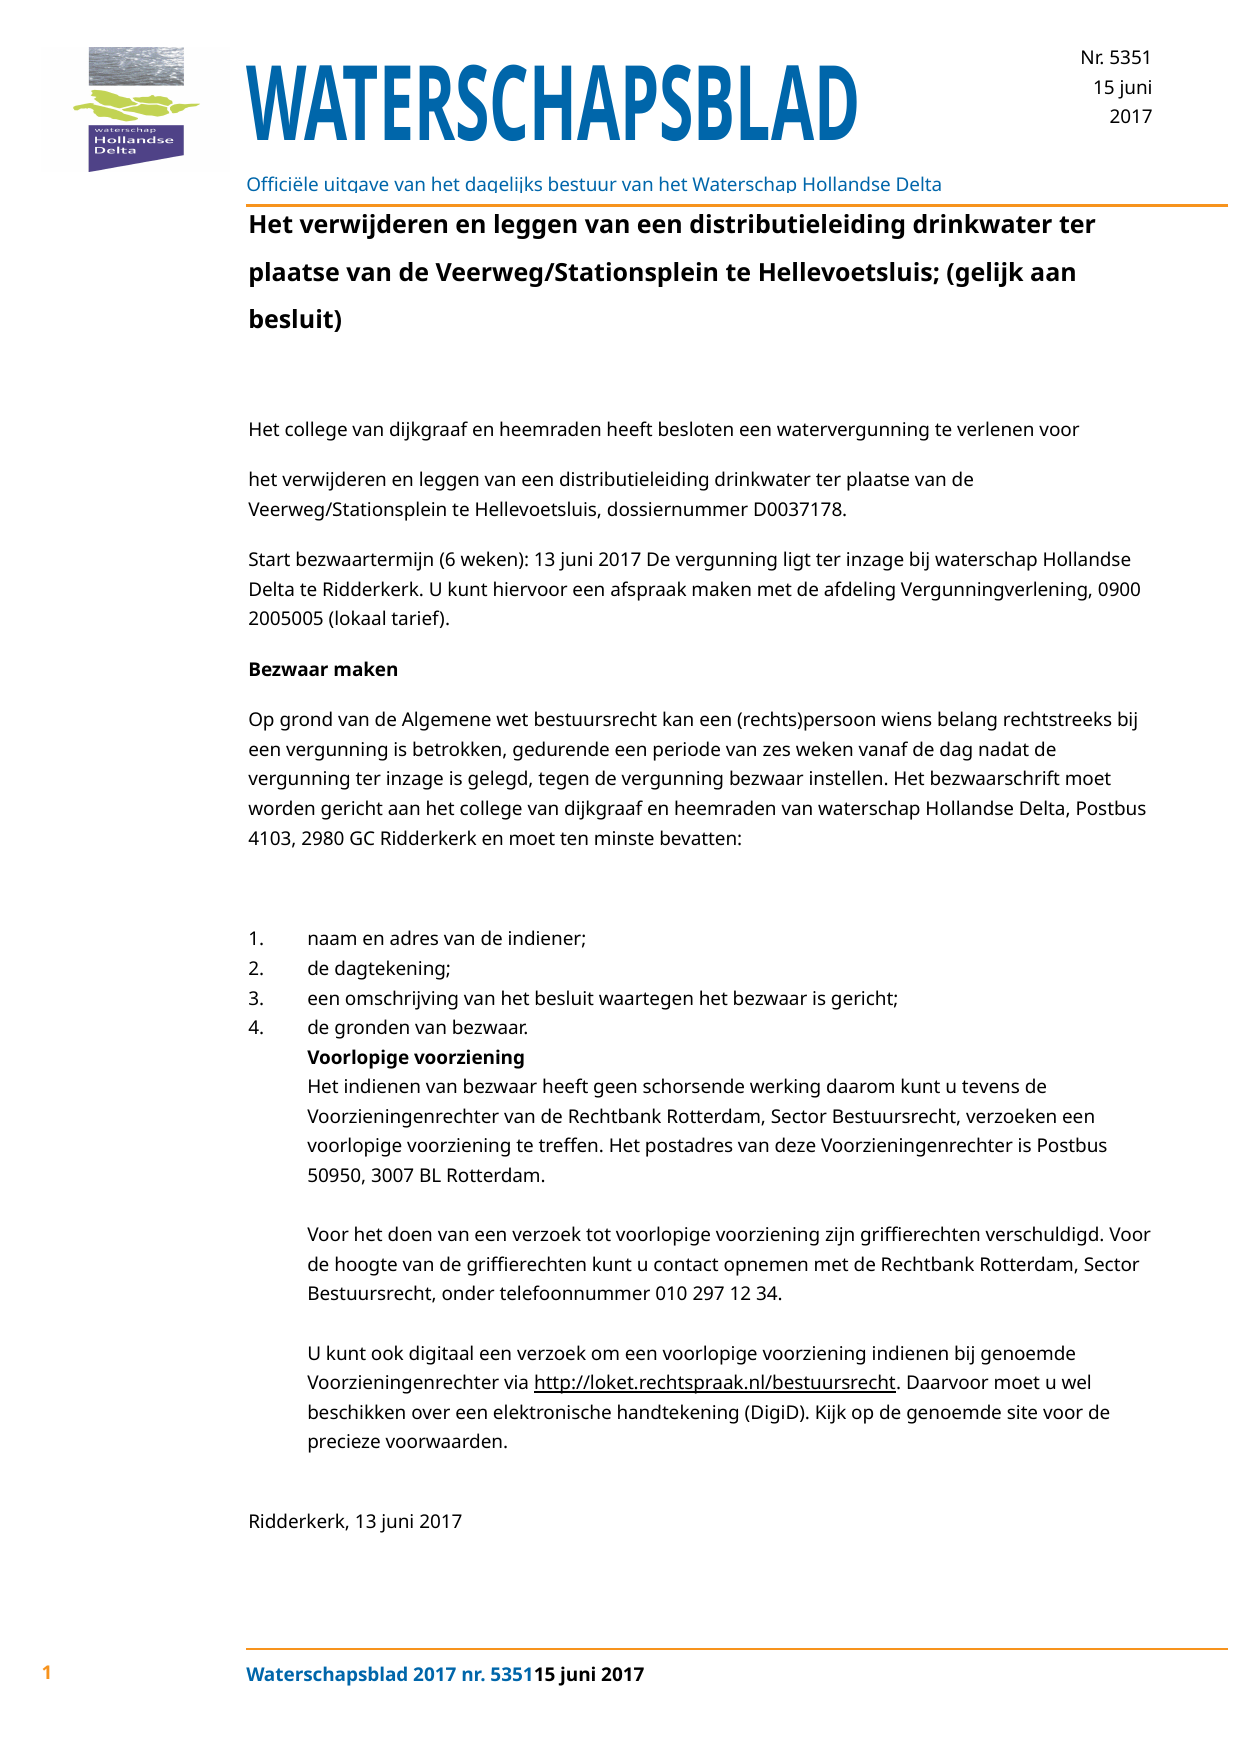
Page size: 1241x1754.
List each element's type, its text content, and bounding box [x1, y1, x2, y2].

text Ridderkerk, 13 juni 2017 [248, 1508, 1152, 1534]
list Het indienen van bezwaar heeft geen schorsende werking daarom kunt u tevens de Voorzieningenrechter van de Rechtbank Rotterdam, Sector Bestuursrecht, verzoeken een voorlopige voorziening te treffen. Het postadres van deze Voorzieningenrechter is Postbus 50950, 3007 BL Rotterdam. [248, 1073, 1152, 1188]
list Voor het doen van een verzoek tot voorlopige voorziening zijn griffierechten verschuldigd. Voor de hoogte van de griffierechten kunt u contact opnemen met de Rechtbank Rotterdam, Sector Bestuursrecht, onder telefoonnummer 010 297 12 34. [248, 1221, 1152, 1306]
text Bezwaar maken [248, 656, 1152, 682]
text Het verwijderen en leggen van een distributieleiding drinkwater ter plaatse van de Veerweg/Stationsplein te Hellevoetsluis; (gelijk aan besluit) [248, 207, 1152, 336]
list naam en adres van de indiener; [248, 926, 1152, 951]
text Het college van dijkgraaf en heemraden heeft besloten een watervergunning te verlenen voor [248, 416, 1152, 442]
list de dagtekening; [248, 955, 1152, 981]
picture [41, 47, 231, 172]
text ​ [248, 1559, 1152, 1584]
text Start bezwaartermijn (6 weken): 13 juni 2017 De vergunning ligt ter inzage bij waterschap Hollandse Delta te Ridderkerk. U kunt hiervoor een afspraak maken met de afdeling Vergunningverlening, 0900 2005005 (lokaal tarief). [248, 546, 1152, 631]
list een omschrijving van het besluit waartegen het bezwaar is gericht; [248, 985, 1152, 1010]
list U kunt ook digitaal een verzoek om een voorlopige voorziening indienen bij genoemde Voorzieningenrechter via http://loket.rechtspraak.nl/bestuursrecht. Daarvoor moet u wel beschikken over een elektronische handtekening (DigiD). Kijk op de genoemde site voor de precieze voorwaarden. [248, 1340, 1152, 1454]
list de gronden van bezwaar. [248, 1014, 1152, 1040]
text het verwijderen en leggen van een distributieleiding drinkwater ter plaatse van de Veerweg/Stationsplein te Hellevoetsluis, dossiernummer D0037178. [248, 466, 1152, 522]
text Op grond van de Algemene wet bestuursrecht kan een (rechts)persoon wiens belang rechtstreeks bij een vergunning is betrokken, gedurende een periode van zes weken vanaf de dag nadat de vergunning ter inzage is gelegd, tegen de vergunning bezwaar instellen. Het bezwaarschrift moet worden gericht aan het college van dijkgraaf en heemraden van waterschap Hollandse Delta, Postbus 4103, 2980 GC Ridderkerk en moet ten minste bevatten: [248, 706, 1152, 850]
list Voorlopige voorziening [248, 1044, 1152, 1069]
